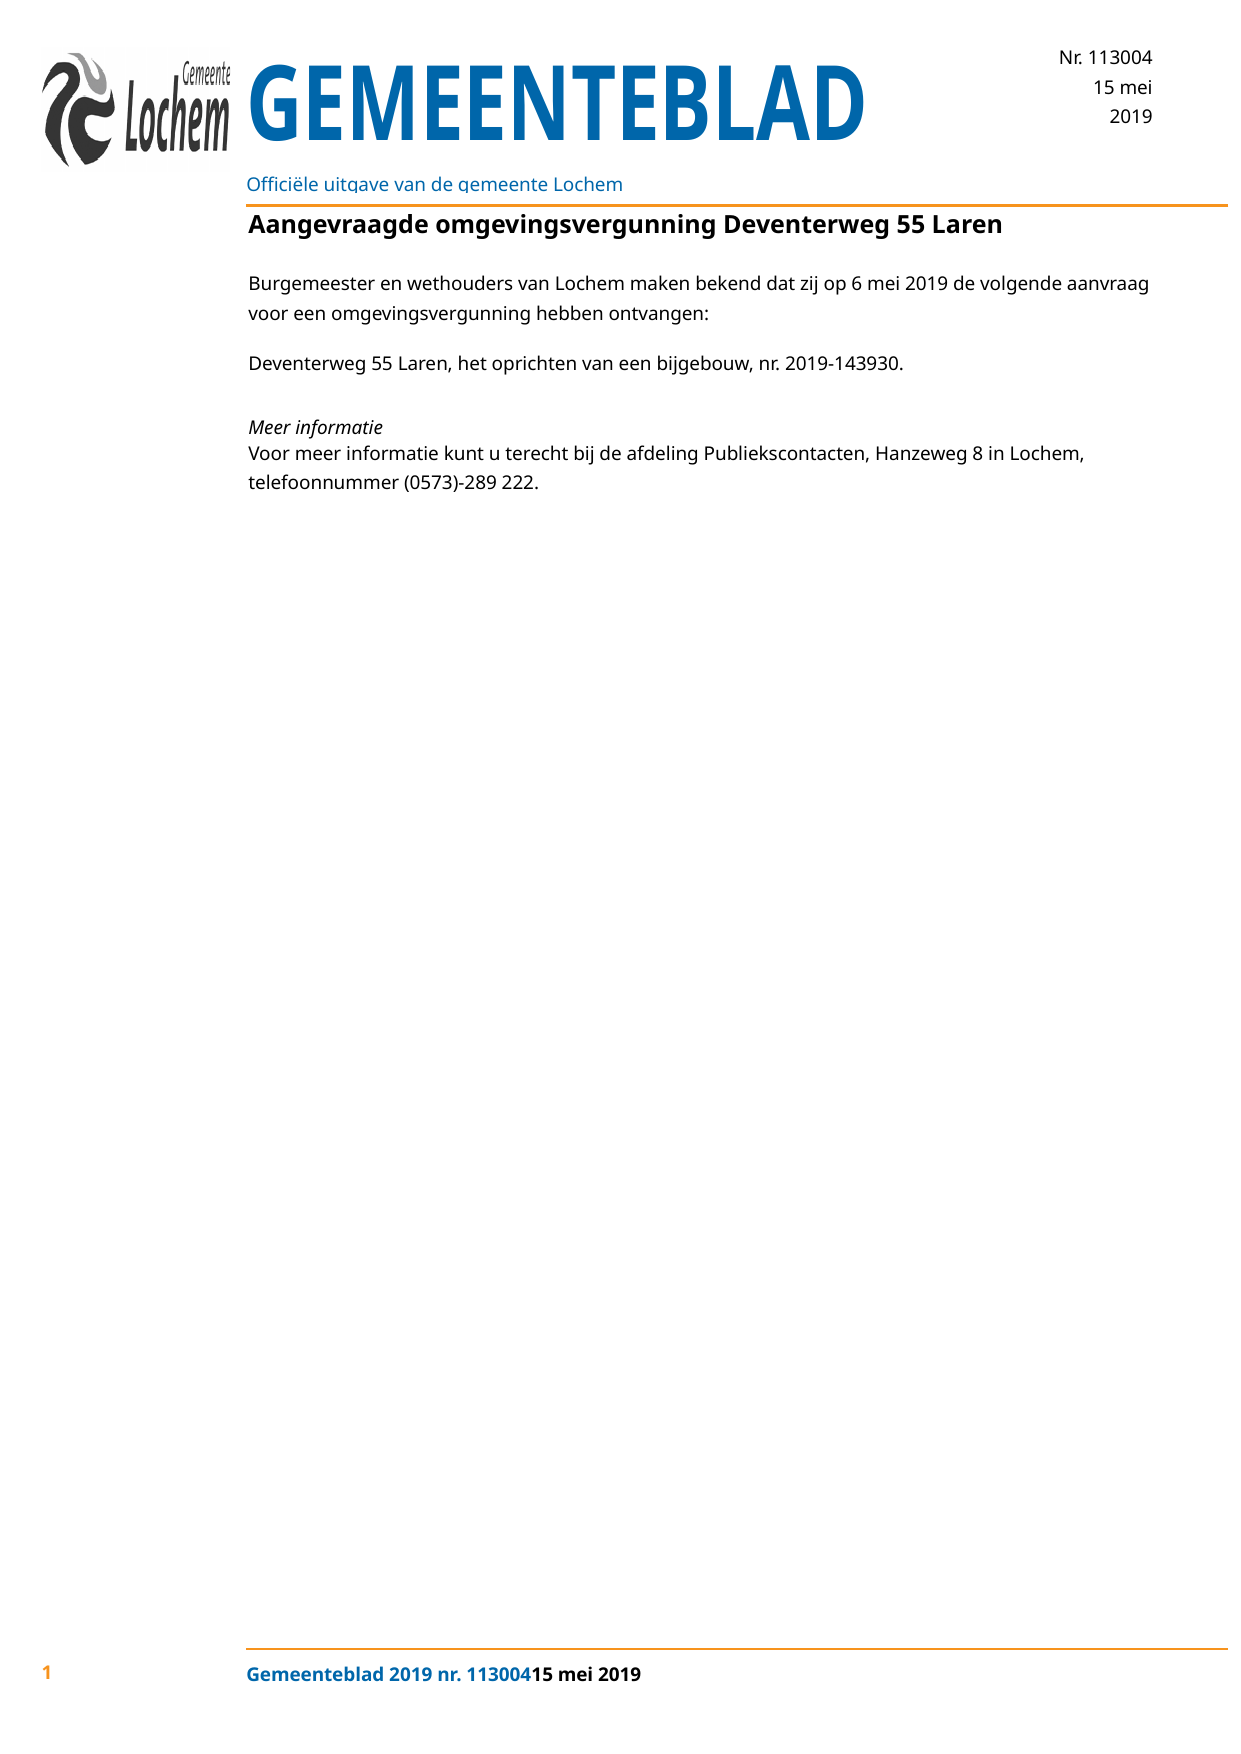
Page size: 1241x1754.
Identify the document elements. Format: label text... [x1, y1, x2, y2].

text Deventerweg 55 Laren, het oprichten van een bijgebouw, nr. 2019-143930. [248, 350, 1152, 376]
text Voor meer informatie kunt u terecht bij de afdeling Publiekscontacten, Hanzeweg 8 in Lochem, telefoonnummer (0573)-289 222. [248, 440, 1152, 495]
picture [41, 47, 231, 172]
text Meer informatie [248, 414, 1152, 440]
text Burgemeester en wethouders van Lochem maken bekend dat zij op 6 mei 2019 de volgende aanvraag voor een omgevingsvergunning hebben ontvangen: [248, 270, 1152, 326]
text Aangevraagde omgevingsvergunning Deventerweg 55 Laren [248, 207, 1152, 241]
